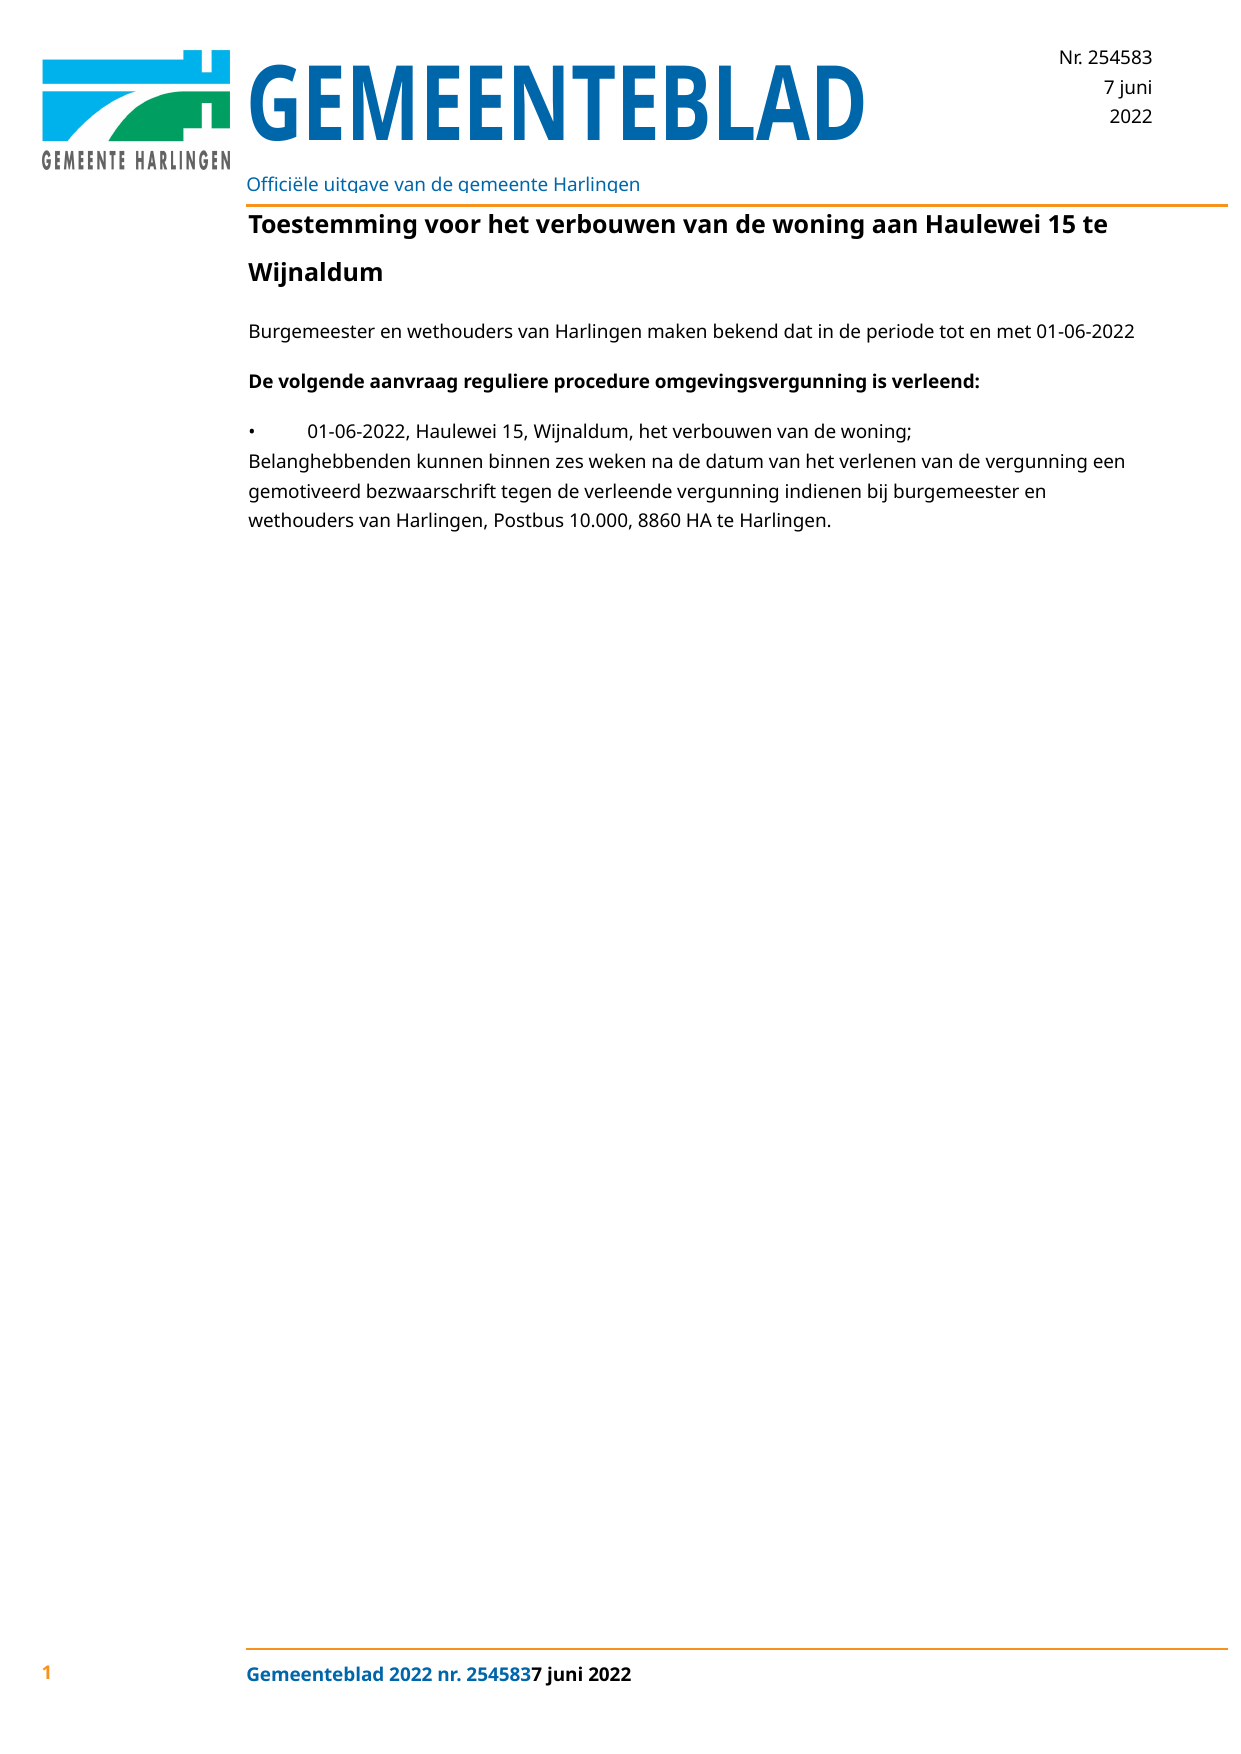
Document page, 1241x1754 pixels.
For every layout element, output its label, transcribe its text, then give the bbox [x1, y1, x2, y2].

picture [41, 47, 231, 172]
text Toestemming voor het verbouwen van de woning aan Haulewei 15 te Wijnaldum [248, 207, 1152, 288]
text Burgemeester en wethouders van Harlingen maken bekend dat in de periode tot en met 01-06-2022 [248, 318, 1152, 344]
text Belanghebbenden kunnen binnen zes weken na de datum van het verlenen van de vergunning een gemotiveerd bezwaarschrift tegen de verleende vergunning indienen bij burgemeester en wethouders van Harlingen, Postbus 10.000, 8860 HA te Harlingen. [248, 448, 1152, 533]
text De volgende aanvraag reguliere procedure omgevingsvergunning is verleend: [248, 368, 1152, 394]
list 01-06-2022, Haulewei 15, Wijnaldum, het verbouwen van de woning; [248, 419, 1152, 444]
